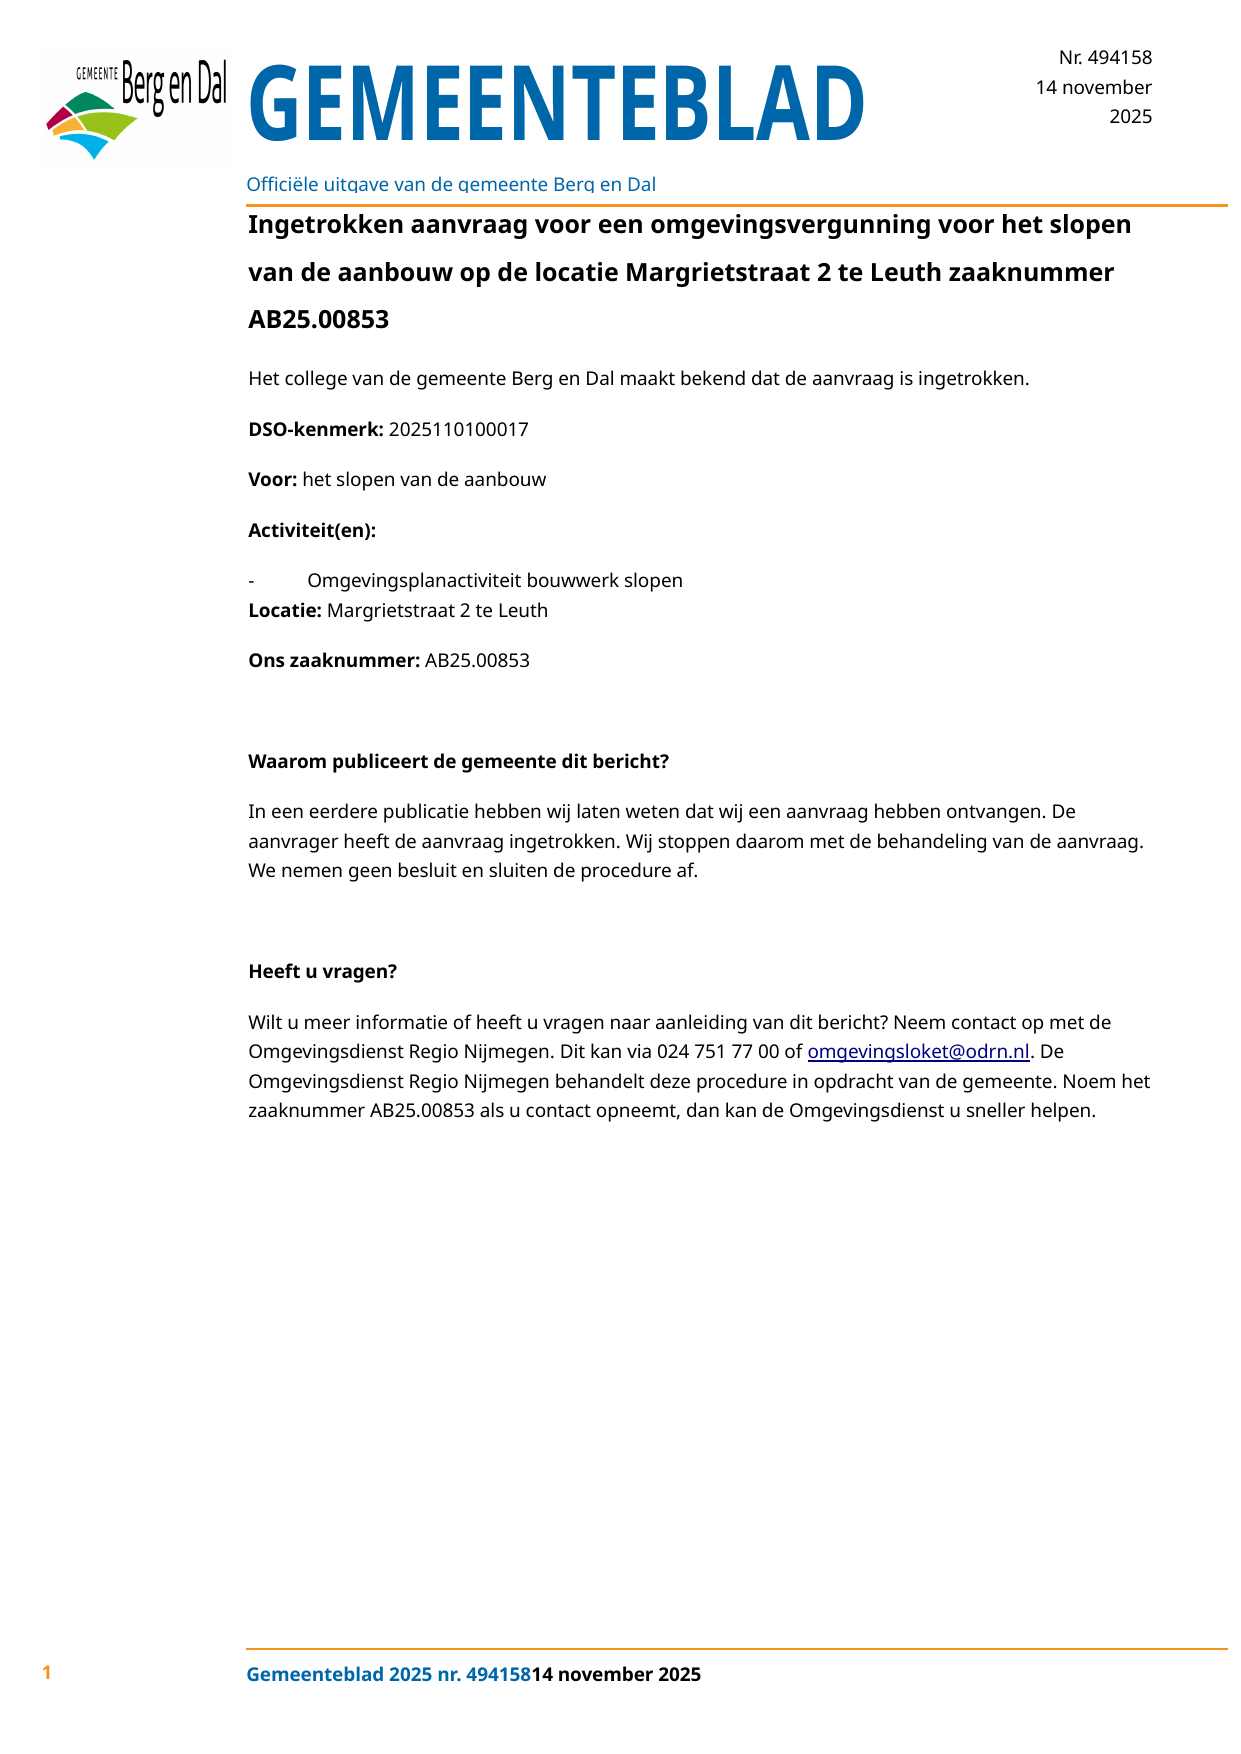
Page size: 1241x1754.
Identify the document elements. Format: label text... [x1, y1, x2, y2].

text Activiteit(en): [248, 517, 1152, 542]
list Omgevingsplanactiviteit bouwwerk slopen [248, 567, 1152, 593]
text DSO-kenmerk: 2025110100017 [248, 416, 1152, 442]
text In een eerdere publicatie hebben wij laten weten dat wij een aanvraag hebben ontvangen. De aanvrager heeft de aanvraag ingetrokken. Wij stoppen daarom met de behandeling van de aanvraag. We nemen geen besluit en sluiten de procedure af. [248, 798, 1152, 883]
text Wilt u meer informatie of heeft u vragen naar aanleiding van dit bericht? Neem contact op met de Omgevingsdienst Regio Nijmegen. Dit kan via 024 751 77 00 of omgevingsloket@odrn.nl. De Omgevingsdienst Regio Nijmegen behandelt deze procedure in opdracht van de gemeente. Noem het zaaknummer AB25.00853 als u contact opneemt, dan kan de Omgevingsdienst u sneller helpen. [248, 1009, 1152, 1123]
text Ons zaaknummer: AB25.00853 [248, 647, 1152, 673]
text Voor: het slopen van de aanbouw [248, 466, 1152, 492]
text Locatie: Margrietstraat 2 te Leuth [248, 597, 1152, 622]
text Ingetrokken aanvraag voor een omgevingsvergunning voor het slopen van de aanbouw op de locatie Margrietstraat 2 te Leuth zaaknummer AB25.00853 [248, 207, 1152, 336]
picture [41, 47, 231, 172]
text Het college van de gemeente Berg en Dal maakt bekend dat de aanvraag is ingetrokken. [248, 366, 1152, 391]
text Heeft u vragen? [248, 958, 1152, 984]
text Waarom publiceert de gemeente dit bericht? [248, 748, 1152, 774]
